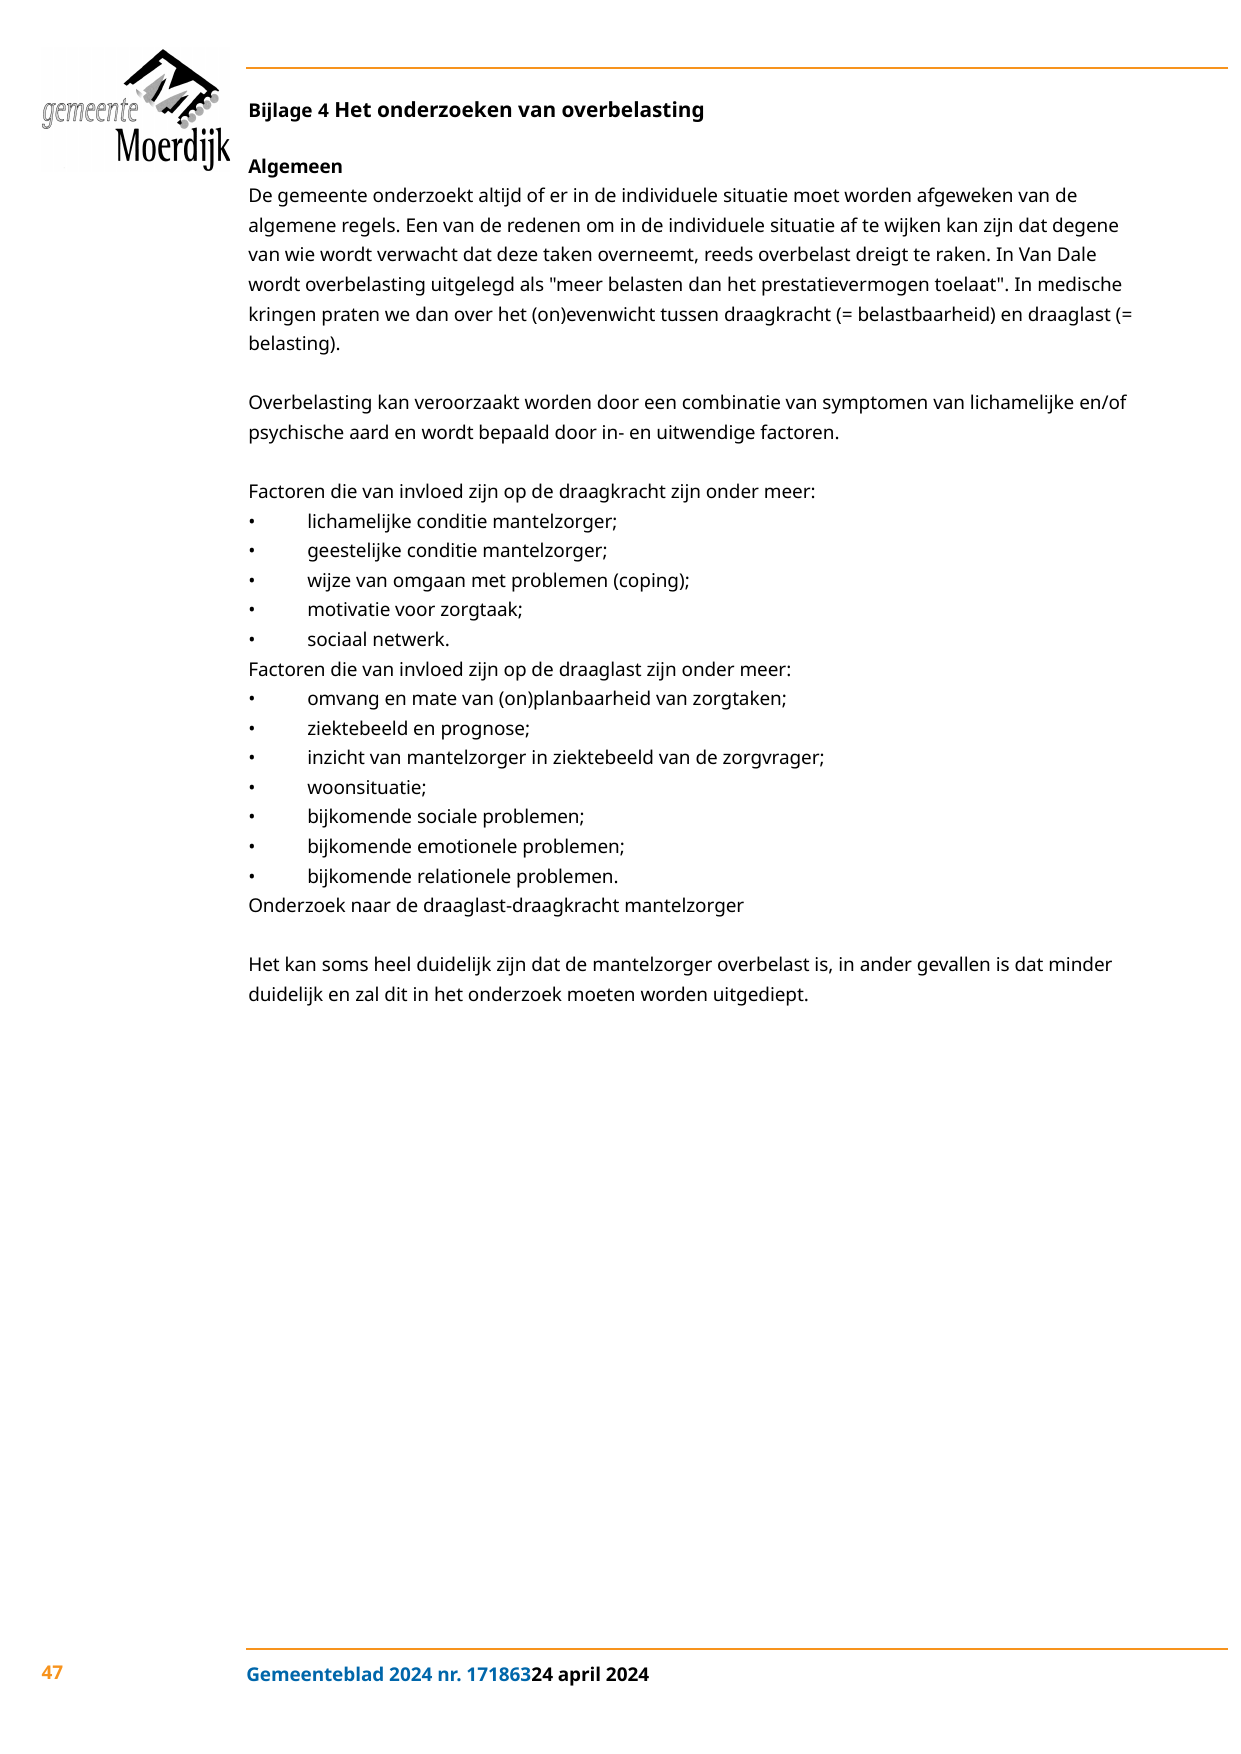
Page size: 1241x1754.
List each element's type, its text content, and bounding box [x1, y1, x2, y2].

list lichamelijke conditie mantelzorger; [248, 508, 1152, 534]
list bijkomende relationele problemen. [248, 863, 1152, 889]
list ziektebeeld en prognose; [248, 715, 1152, 741]
list inzicht van mantelzorger in ziektebeeld van de zorgvrager; [248, 744, 1152, 770]
list wijze van omgaan met problemen (coping); [248, 567, 1152, 593]
list geestelijke conditie mantelzorger; [248, 537, 1152, 563]
picture [41, 47, 231, 172]
list motivatie voor zorgtaak; [248, 597, 1152, 622]
text Factoren die van invloed zijn op de draagkracht zijn onder meer: [248, 478, 1152, 504]
list woonsituatie; [248, 774, 1152, 800]
list bijkomende emotionele problemen; [248, 833, 1152, 859]
text Onderzoek naar de draaglast-draagkracht mantelzorger [248, 892, 1152, 918]
list sociaal netwerk. [248, 626, 1152, 652]
text Overbelasting kan veroorzaakt worden door een combinatie van symptomen van lichamelijke en/of psychische aard en wordt bepaald door in- en uitwendige factoren. [248, 389, 1152, 445]
text Bijlage 4 Het onderzoeken van overbelasting [248, 95, 1152, 123]
text Algemeen [248, 153, 1152, 179]
text De gemeente onderzoekt altijd of er in de individuele situatie moet worden afgeweken van de algemene regels. Een van de redenen om in de individuele situatie af te wijken kan zijn dat degene van wie wordt verwacht dat deze taken overneemt, reeds overbelast dreigt te raken. In Van Dale wordt overbelasting uitgelegd als "meer belasten dan het prestatievermogen toelaat". In medische kringen praten we dan over het (on)evenwicht tussen draagkracht (= belastbaarheid) en draaglast (= belasting). [248, 182, 1152, 356]
list bijkomende sociale problemen; [248, 804, 1152, 829]
list omvang en mate van (on)planbaarheid van zorgtaken; [248, 685, 1152, 711]
text Factoren die van invloed zijn op de draaglast zijn onder meer: [248, 656, 1152, 682]
text Het kan soms heel duidelijk zijn dat de mantelzorger overbelast is, in ander gevallen is dat minder duidelijk en zal dit in het onderzoek moeten worden uitgediept. [248, 952, 1152, 1007]
